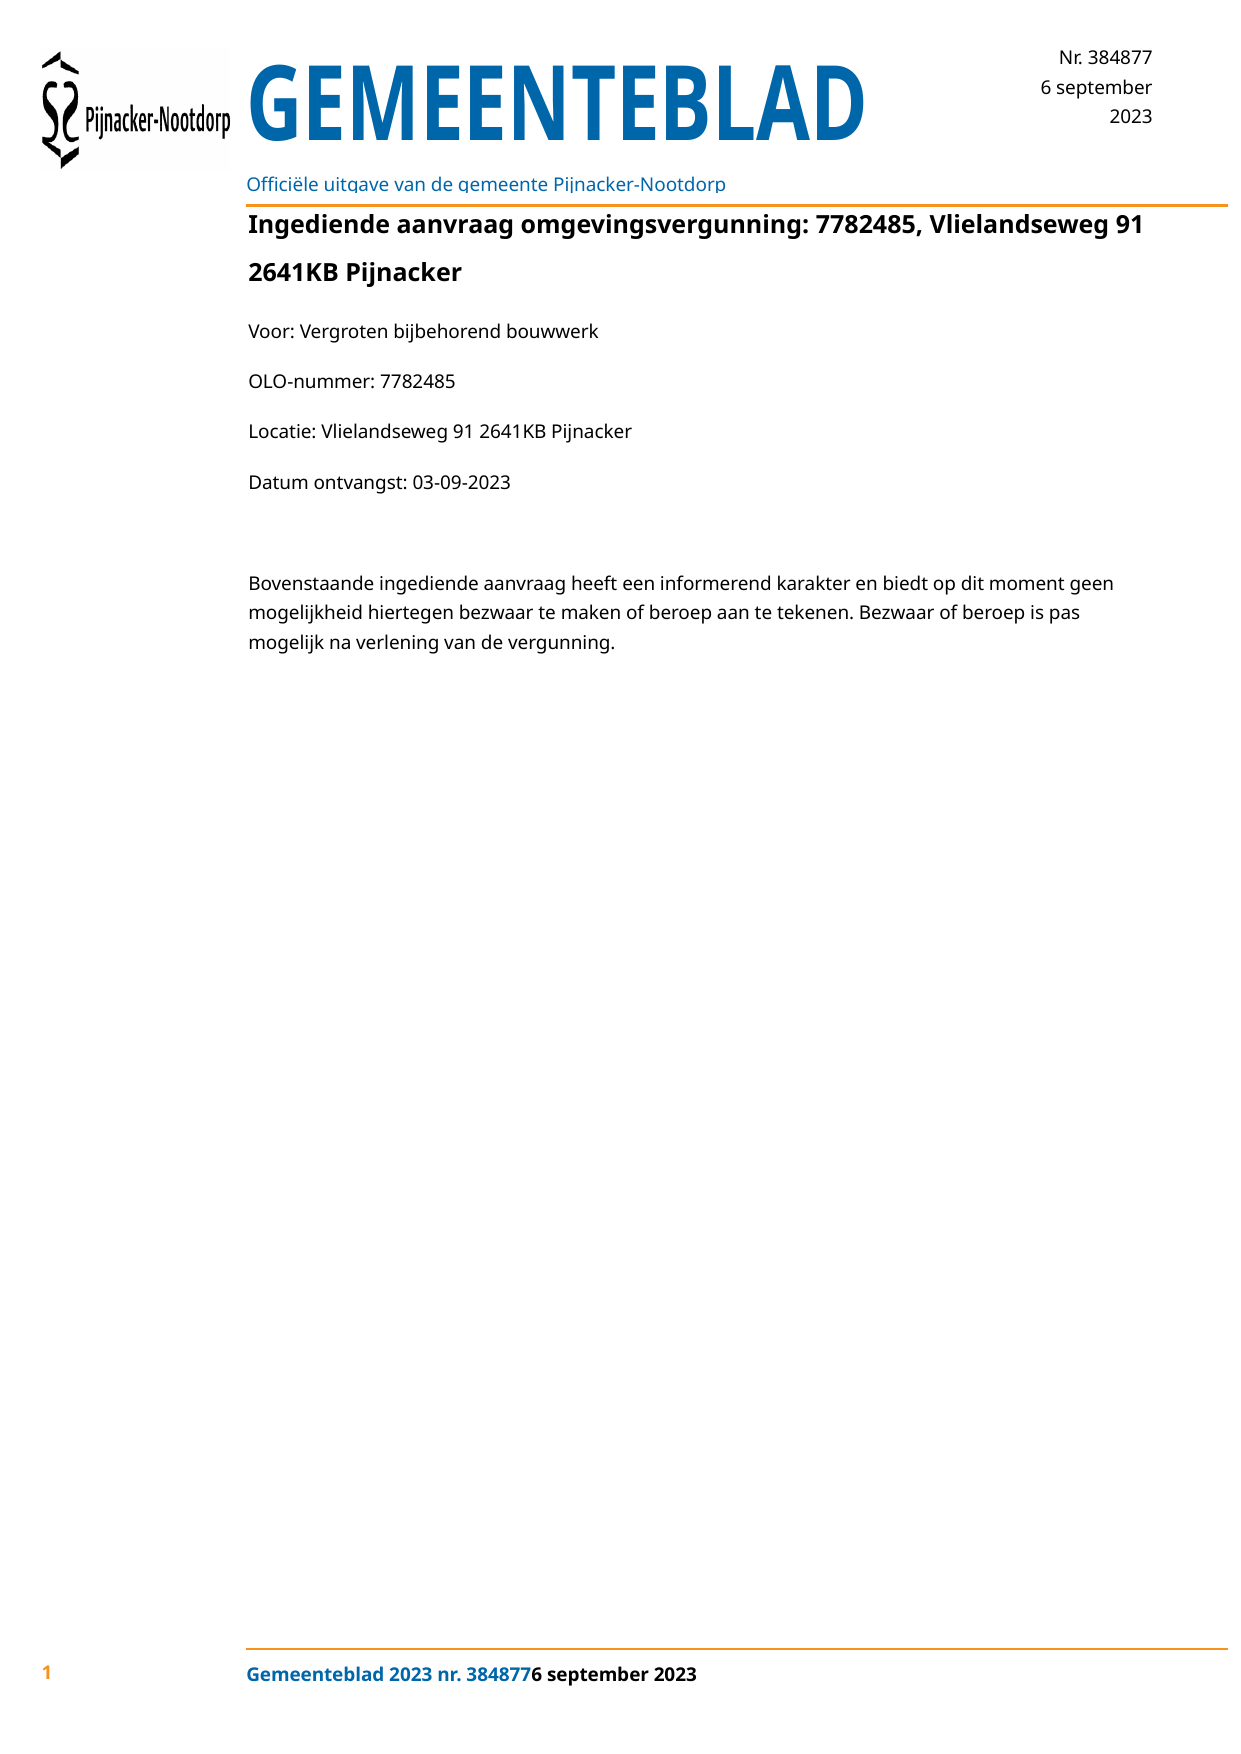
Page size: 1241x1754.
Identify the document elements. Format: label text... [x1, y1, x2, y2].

text OLO-nummer: 7782485 [248, 368, 1152, 394]
text Locatie: Vlielandseweg 91 2641KB Pijnacker [248, 419, 1152, 444]
text Bovenstaande ingediende aanvraag heeft een informerend karakter en biedt op dit moment geen mogelijkheid hiertegen bezwaar te maken of beroep aan te tekenen. Bezwaar of beroep is pas mogelijk na verlening van de vergunning. [248, 570, 1152, 655]
text Datum ontvangst: 03-09-2023 [248, 469, 1152, 495]
picture [41, 47, 231, 172]
text Ingediende aanvraag omgevingsvergunning: 7782485, Vlielandseweg 91 2641KB Pijnacker [248, 207, 1152, 288]
text Voor: Vergroten bijbehorend bouwwerk [248, 318, 1152, 344]
